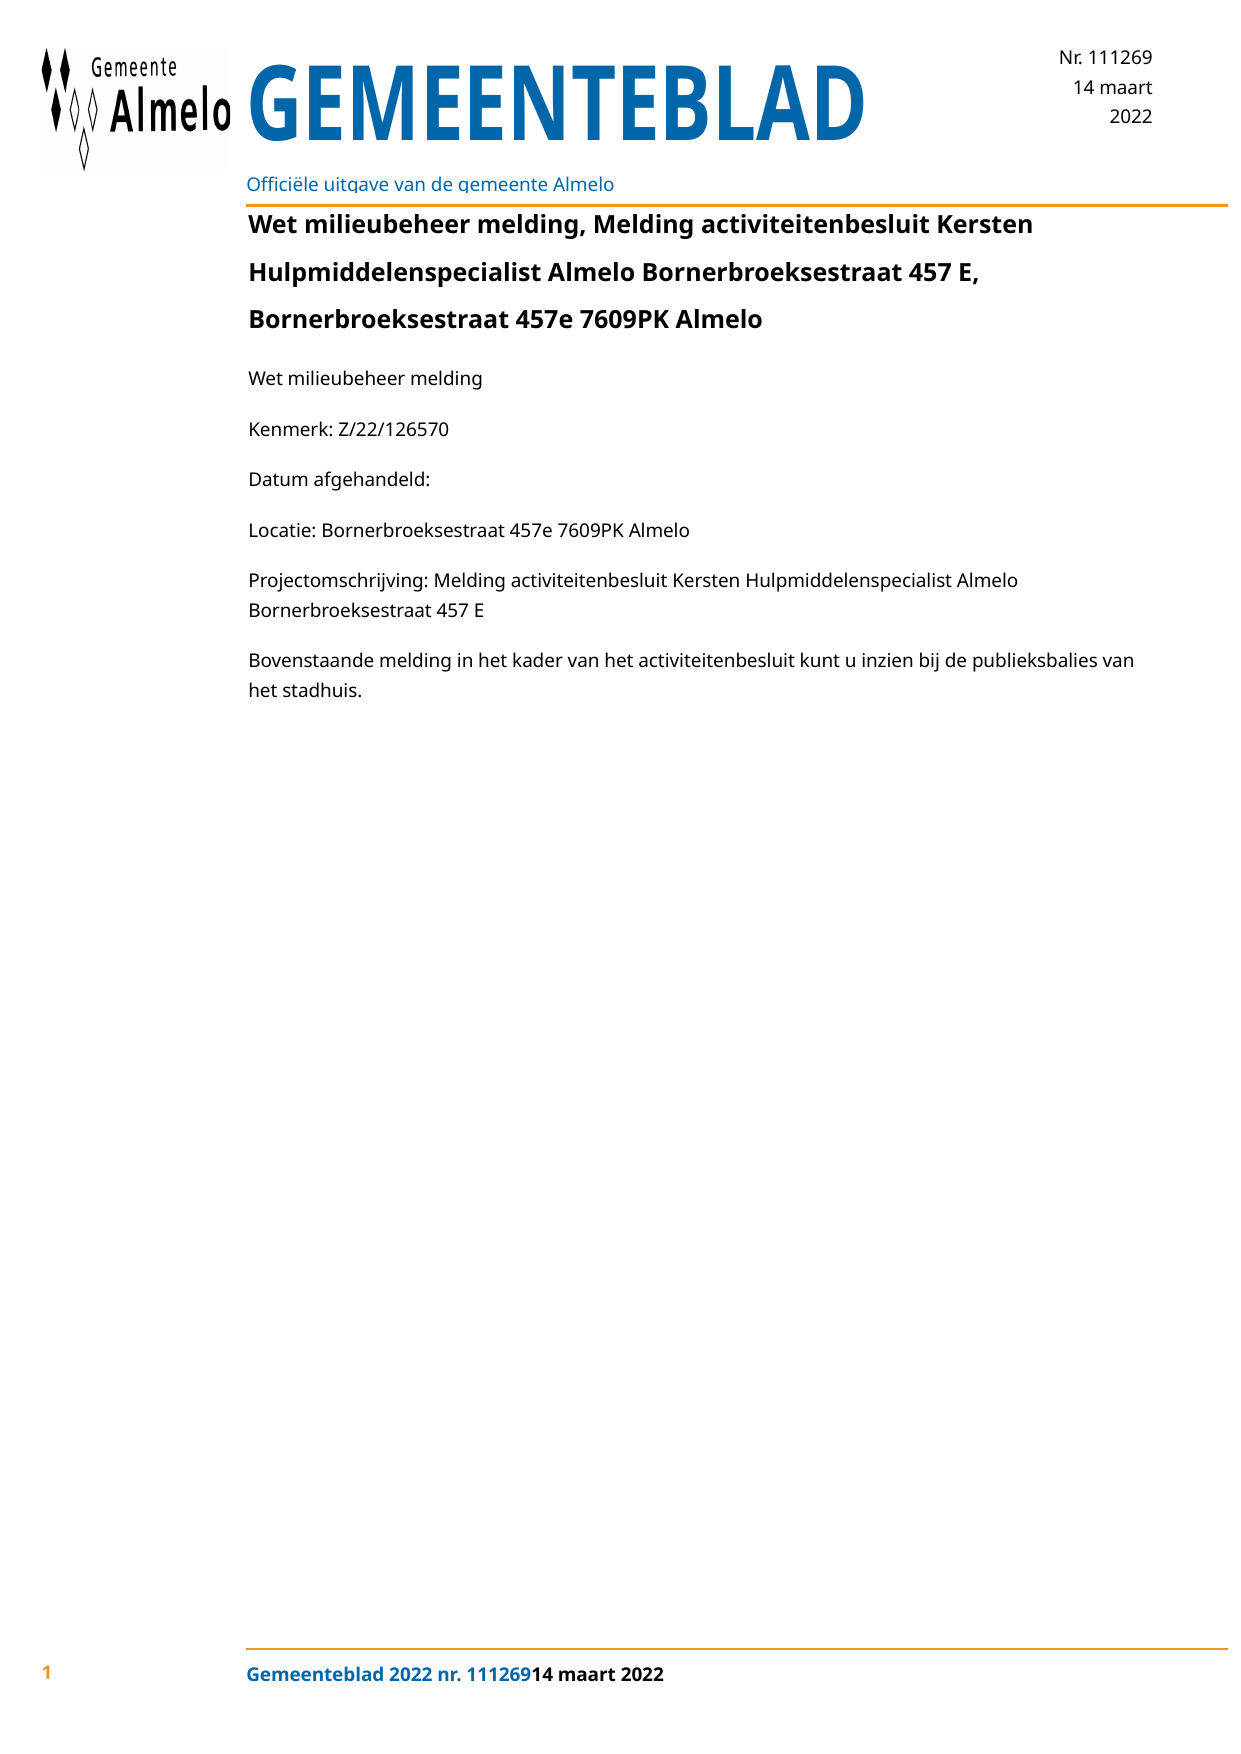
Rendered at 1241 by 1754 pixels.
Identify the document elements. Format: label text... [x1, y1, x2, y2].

text Bovenstaande melding in het kader van het activiteitenbesluit kunt u inzien bij de publieksbalies van het stadhuis. [248, 647, 1152, 702]
text Locatie: Bornerbroeksestraat 457e 7609PK Almelo [248, 517, 1152, 542]
picture [41, 47, 231, 172]
text Wet milieubeheer melding [248, 366, 1152, 391]
text Wet milieubeheer melding, Melding activiteitenbesluit Kersten Hulpmiddelenspecialist Almelo Bornerbroeksestraat 457 E, Bornerbroeksestraat 457e 7609PK Almelo [248, 207, 1152, 336]
text Projectomschrijving: Melding activiteitenbesluit Kersten Hulpmiddelenspecialist Almelo Bornerbroeksestraat 457 E [248, 567, 1152, 622]
text Kenmerk: Z/22/126570 [248, 416, 1152, 442]
text Datum afgehandeld: [248, 466, 1152, 492]
